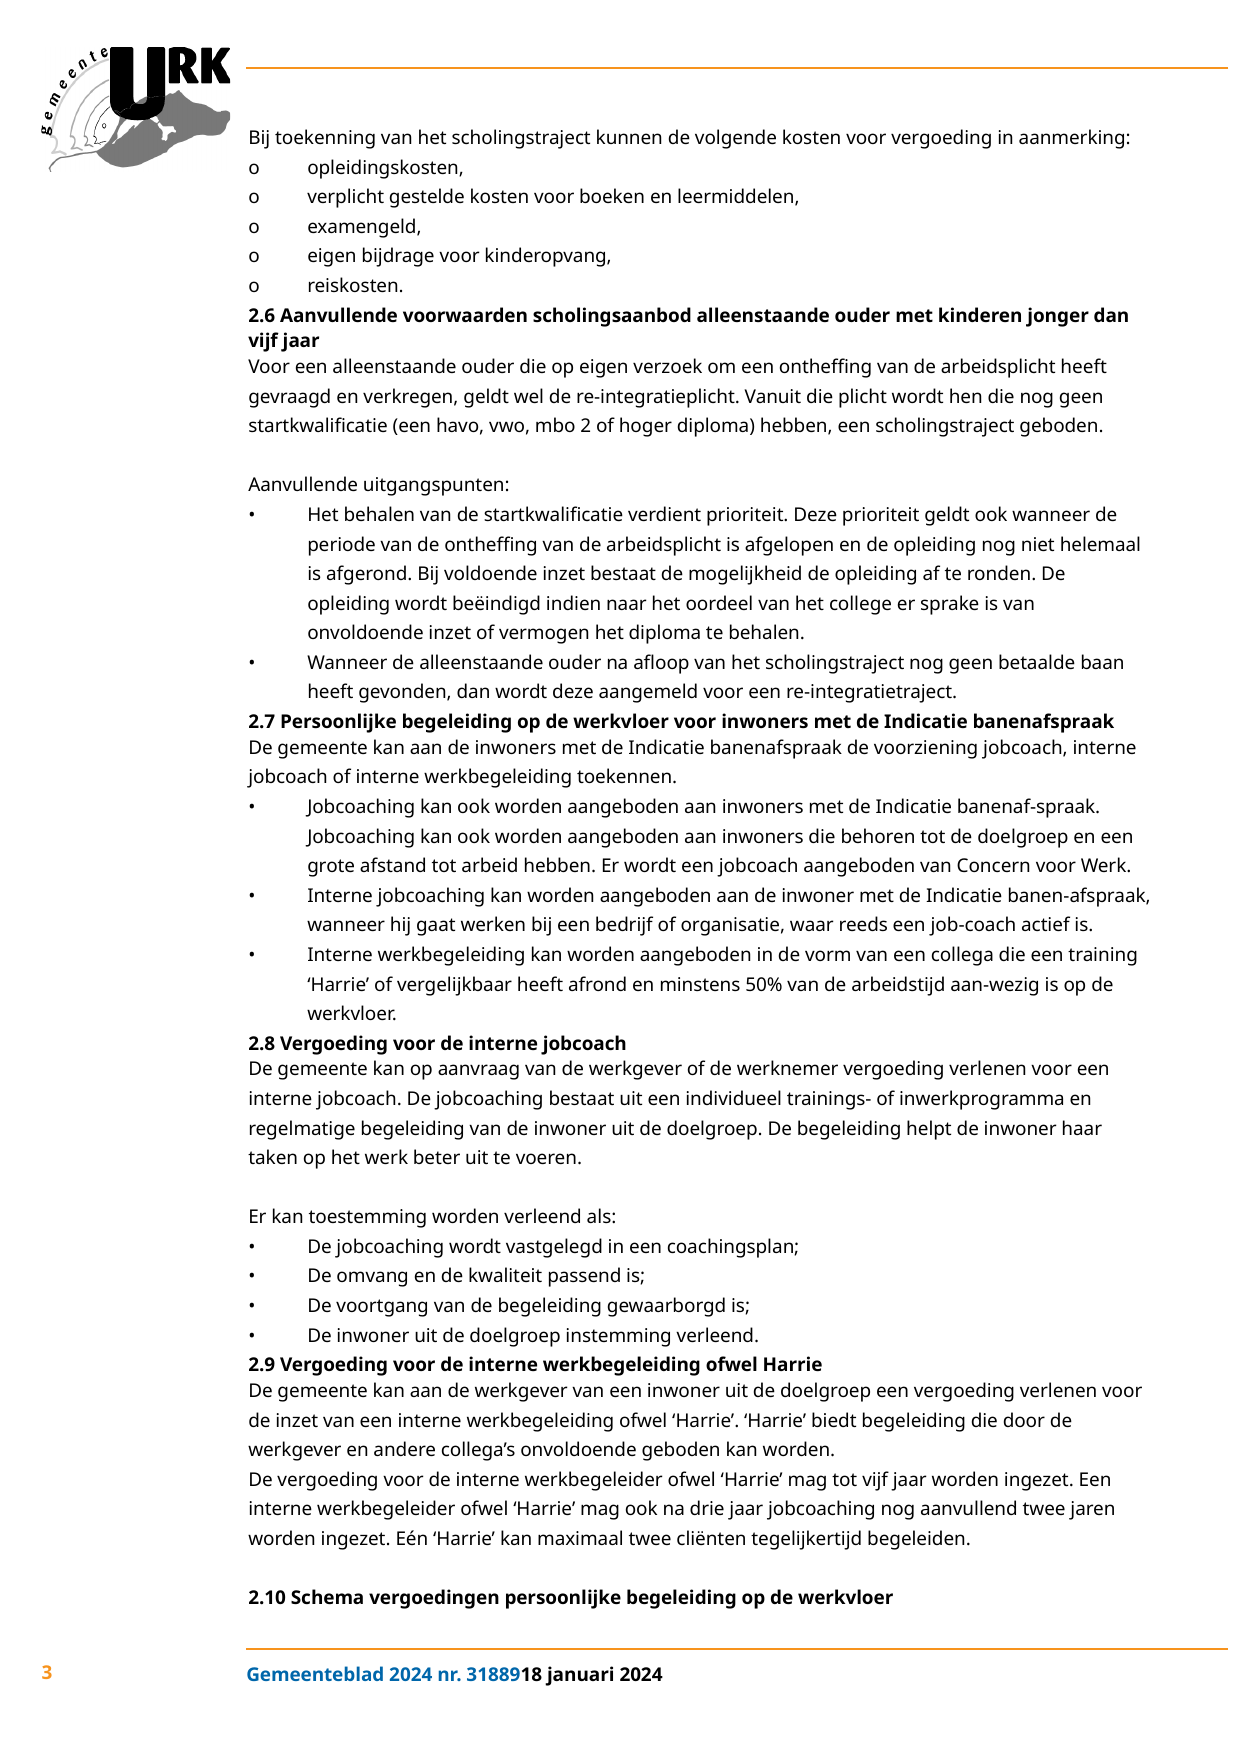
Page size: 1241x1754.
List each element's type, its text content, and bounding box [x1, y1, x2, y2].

list opleidingskosten, [248, 154, 1152, 180]
text 2.10 Schema vergoedingen persoonlijke begeleiding op de werkvloer [248, 1584, 1152, 1610]
text De gemeente kan aan de werkgever van een inwoner uit de doelgroep een vergoeding verlenen voor de inzet van een interne werkbegeleiding ofwel ‘Harrie’. ‘Harrie’ biedt begeleiding die door de werkgever en andere collega’s onvoldoende geboden kan worden. [248, 1377, 1152, 1462]
text Bij toekenning van het scholingstraject kunnen de volgende kosten voor vergoeding in aanmerking: [248, 124, 1152, 150]
list De inwoner uit de doelgroep instemming verleend. [248, 1322, 1152, 1348]
text Voor een alleenstaande ouder die op eigen verzoek om een ontheffing van de arbeidsplicht heeft gevraagd en verkregen, geldt wel de re-integratieplicht. Vanuit die plicht wordt hen die nog geen startkwalificatie (een havo, vwo, mbo 2 of hoger diploma) hebben, een scholingstraject geboden. [248, 353, 1152, 438]
list Jobcoaching kan ook worden aangeboden aan inwoners met de Indicatie banenaf-spraak. Jobcoaching kan ook worden aangeboden aan inwoners die behoren tot de doelgroep en een grote afstand tot arbeid hebben. Er wordt een jobcoach aangeboden van Concern voor Werk. [248, 793, 1152, 878]
list Het behalen van de startkwalificatie verdient prioriteit. Deze prioriteit geldt ook wanneer de periode van de ontheffing van de arbeidsplicht is afgelopen en de opleiding nog niet helemaal is afgerond. Bij voldoende inzet bestaat de mogelijkheid de opleiding af te ronden. De opleiding wordt beëindigd indien naar het oordeel van het college er sprake is van onvoldoende inzet of vermogen het diploma te behalen. [248, 501, 1152, 645]
text 2.7 Persoonlijke begeleiding op de werkvloer voor inwoners met de Indicatie banenafspraak [248, 708, 1152, 734]
list reiskosten. [248, 272, 1152, 298]
list De omvang en de kwaliteit passend is; [248, 1263, 1152, 1288]
text De gemeente kan op aanvraag van de werkgever of de werknemer vergoeding verlenen voor een interne jobcoach. De jobcoaching bestaat uit een individueel trainings- of inwerkprogramma en regelmatige begeleiding van de inwoner uit de doelgroep. De begeleiding helpt de inwoner haar taken op het werk beter uit te voeren. [248, 1056, 1152, 1170]
list Interne jobcoaching kan worden aangeboden aan de inwoner met de Indicatie banen-afspraak, wanneer hij gaat werken bij een bedrijf of organisatie, waar reeds een job-coach actief is. [248, 882, 1152, 937]
list Wanneer de alleenstaande ouder na afloop van het scholingstraject nog geen betaalde baan heeft gevonden, dan wordt deze aangemeld voor een re-integratietraject. [248, 649, 1152, 704]
text 2.6 Aanvullende voorwaarden scholingsaanbod alleenstaande ouder met kinderen jonger dan vijf jaar [248, 302, 1152, 353]
list examengeld, [248, 213, 1152, 239]
text De vergoeding voor de interne werkbegeleider ofwel ‘Harrie’ mag tot vijf jaar worden ingezet. Een interne werkbegeleider ofwel ‘Harrie’ mag ook na drie jaar jobcoaching nog aanvullend twee jaren worden ingezet. Eén ‘Harrie’ kan maximaal twee cliënten tegelijkertijd begeleiden. [248, 1466, 1152, 1551]
list verplicht gestelde kosten voor boeken en leermiddelen, [248, 183, 1152, 209]
text Aanvullende uitgangspunten: [248, 472, 1152, 497]
list De voortgang van de begeleiding gewaarborgd is; [248, 1292, 1152, 1318]
text Er kan toestemming worden verleend als: [248, 1203, 1152, 1229]
list eigen bijdrage voor kinderopvang, [248, 243, 1152, 268]
text 2.8 Vergoeding voor de interne jobcoach [248, 1030, 1152, 1056]
text 2.9 Vergoeding voor de interne werkbegeleiding ofwel Harrie [248, 1351, 1152, 1377]
list De jobcoaching wordt vastgelegd in een coachingsplan; [248, 1233, 1152, 1259]
list Interne werkbegeleiding kan worden aangeboden in de vorm van een collega die een training ‘Harrie’ of vergelijkbaar heeft afrond en minstens 50% van de arbeidstijd aan-wezig is op de werkvloer. [248, 941, 1152, 1026]
text De gemeente kan aan de inwoners met de Indicatie banenafspraak de voorziening jobcoach, interne jobcoach of interne werkbegeleiding toekennen. [248, 734, 1152, 789]
picture [41, 47, 231, 172]
